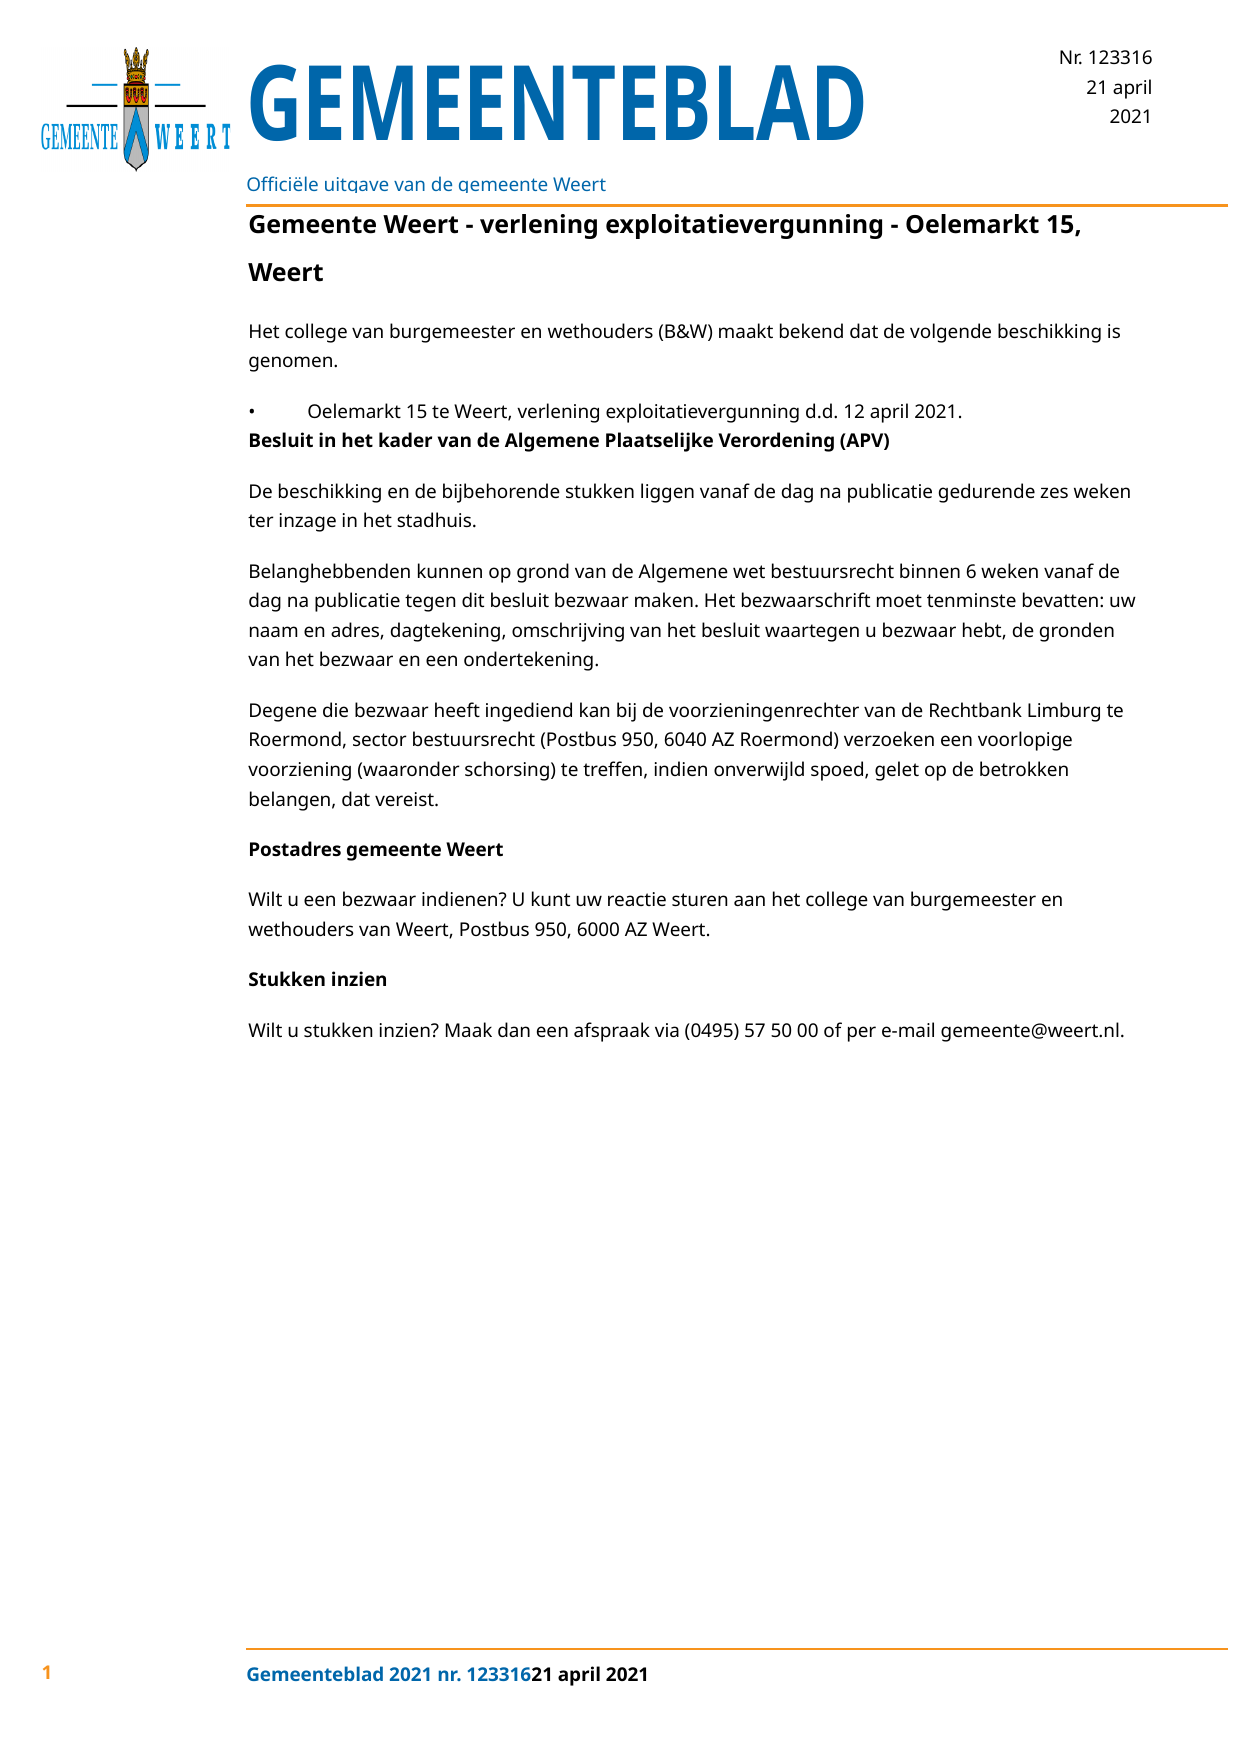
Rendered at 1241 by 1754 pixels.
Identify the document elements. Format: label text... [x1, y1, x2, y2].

text Wilt u stukken inzien? Maak dan een afspraak via (0495) 57 50 00 of per e-mail gemeente@weert.nl. [248, 1017, 1152, 1043]
text Belanghebbenden kunnen op grond van de Algemene wet bestuursrecht binnen 6 weken vanaf de dag na publicatie tegen dit besluit bezwaar maken. Het bezwaarschrift moet tenminste bevatten: uw naam en adres, dagtekening, omschrijving van het besluit waartegen u bezwaar hebt, de gronden van het bezwaar en een ondertekening. [248, 558, 1152, 672]
text Gemeente Weert - verlening exploitatievergunning - Oelemarkt 15, Weert [248, 207, 1152, 288]
text Wilt u een bezwaar indienen? U kunt uw reactie sturen aan het college van burgemeester en wethouders van Weert, Postbus 950, 6000 AZ Weert. [248, 887, 1152, 942]
text Postadres gemeente Weert [248, 836, 1152, 862]
text De beschikking en de bijbehorende stukken liggen vanaf de dag na publicatie gedurende zes weken ter inzage in het stadhuis. [248, 478, 1152, 533]
text Stukken inzien [248, 967, 1152, 992]
text Degene die bezwaar heeft ingediend kan bij de voorzieningenrechter van de Rechtbank Limburg te Roermond, sector bestuursrecht (Postbus 950, 6040 AZ Roermond) verzoeken een voorlopige voorziening (waaronder schorsing) te treffen, indien onverwijld spoed, gelet op de betrokken belangen, dat vereist. [248, 697, 1152, 812]
text Besluit in het kader van de Algemene Plaatselijke Verordening (APV) [248, 427, 1152, 453]
list Oelemarkt 15 te Weert, verlening exploitatievergunning d.d. 12 april 2021. [248, 398, 1152, 424]
text Het college van burgemeester en wethouders (B&W) maakt bekend dat de volgende beschikking is genomen. [248, 318, 1152, 373]
picture [41, 47, 231, 172]
